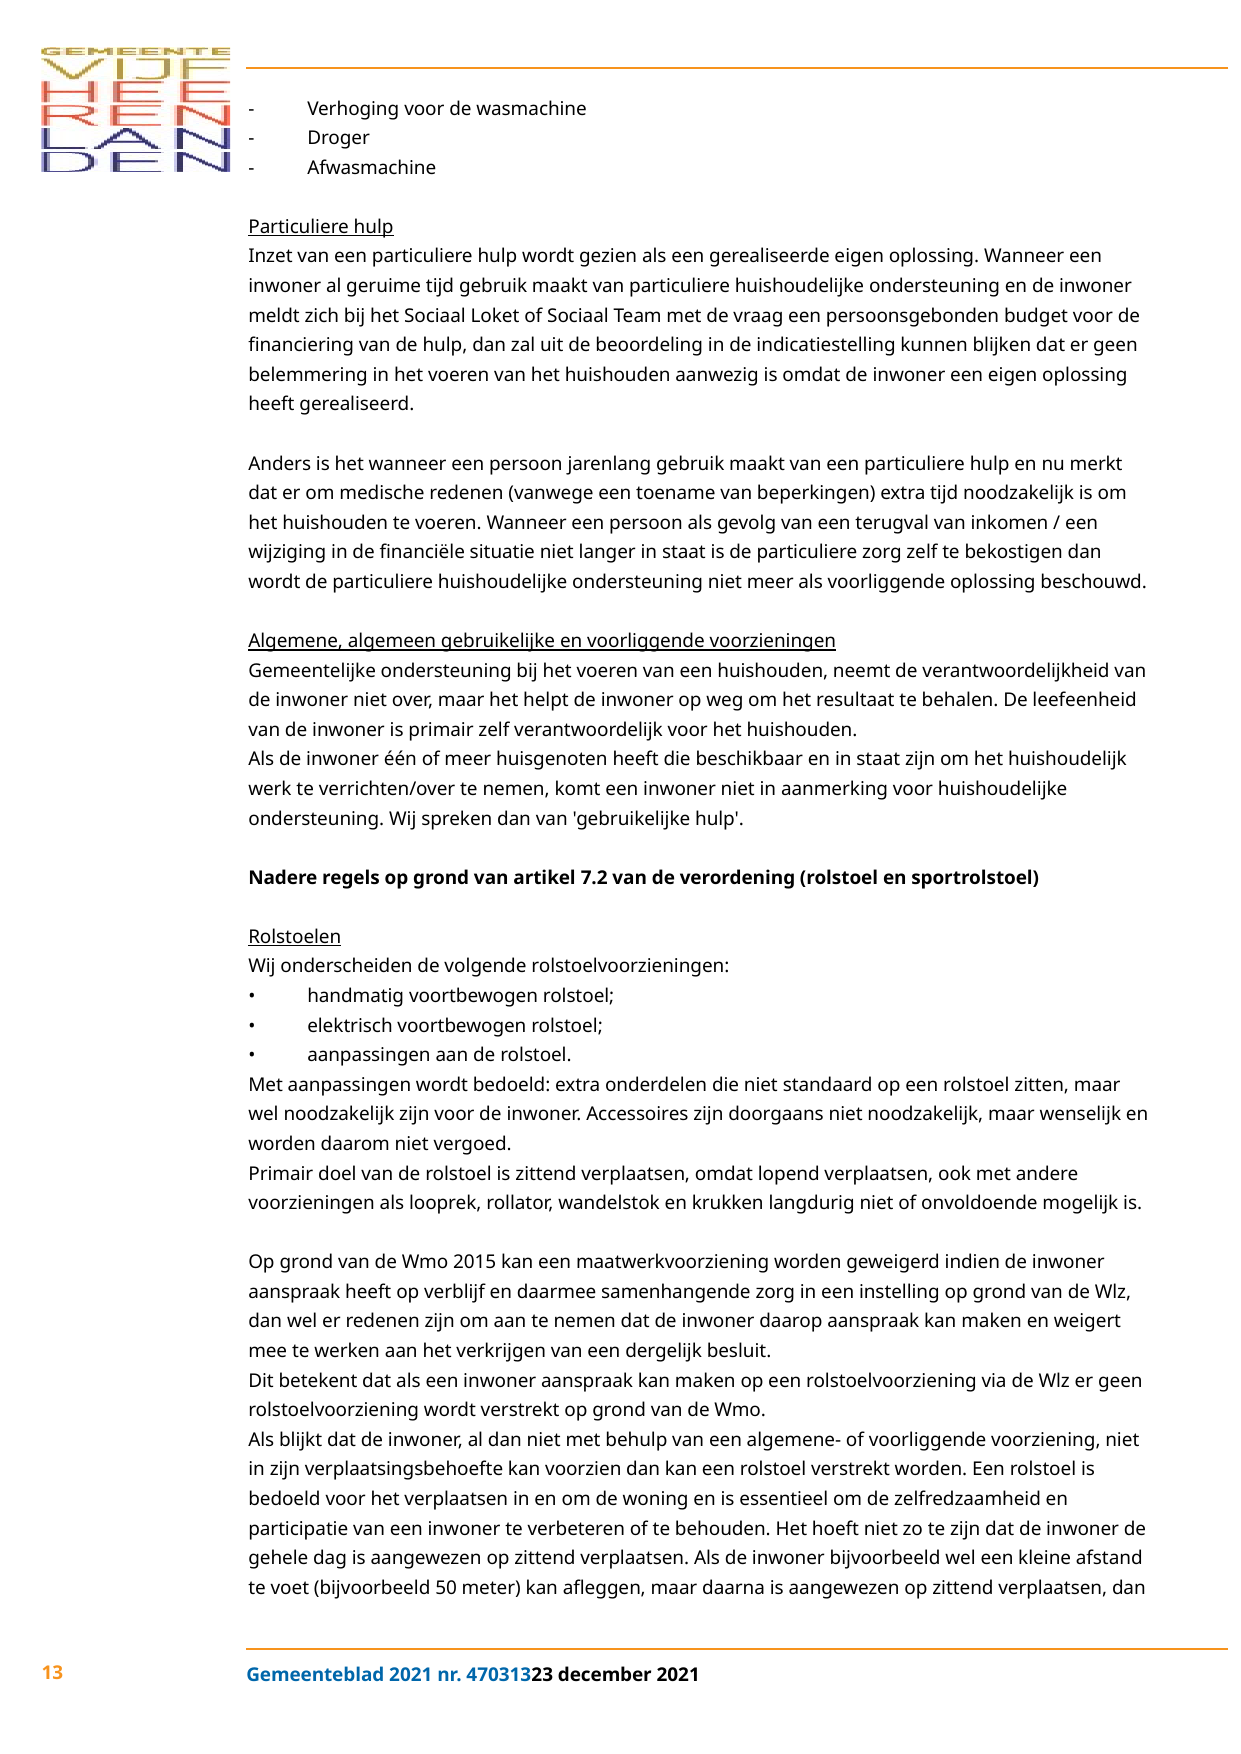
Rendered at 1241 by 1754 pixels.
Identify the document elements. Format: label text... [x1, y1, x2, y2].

list Verhoging voor de wasmachine [248, 95, 1152, 121]
list aanpassingen aan de rolstoel. [248, 1041, 1152, 1067]
text Als blijkt dat de inwoner, al dan niet met behulp van een algemene- of voorliggende voorziening, niet in zijn verplaatsingsbehoefte kan voorzien dan kan een rolstoel verstrekt worden. Een rolstoel is bedoeld voor het verplaatsen in en om de woning en is essentieel om de zelfredzaamheid en participatie van een inwoner te verbeteren of te behouden. Het hoeft niet zo te zijn dat de inwoner de gehele dag is aangewezen op zittend verplaatsen. Als de inwoner bijvoorbeeld wel een kleine afstand te voet (bijvoorbeeld 50 meter) kan afleggen, maar daarna is aangewezen op zittend verplaatsen, dan [248, 1426, 1152, 1600]
text Als de inwoner één of meer huisgenoten heeft die beschikbaar en in staat zijn om het huishoudelijk werk te verrichten/over te nemen, komt een inwoner niet in aanmerking voor huishoudelijke ondersteuning. Wij spreken dan van 'gebruikelijke hulp'. [248, 746, 1152, 831]
text Dit betekent dat als een inwoner aanspraak kan maken op een rolstoelvoorziening via de Wlz er geen rolstoelvoorziening wordt verstrekt op grond van de Wmo. [248, 1367, 1152, 1422]
text Op grond van de Wmo 2015 kan een maatwerkvoorziening worden geweigerd indien de inwoner aanspraak heeft op verblijf en daarmee samenhangende zorg in een instelling op grond van de Wlz, dan wel er redenen zijn om aan te nemen dat de inwoner daarop aanspraak kan maken en weigert mee te werken aan het verkrijgen van een dergelijk besluit. [248, 1248, 1152, 1363]
text Met aanpassingen wordt bedoeld: extra onderdelen die niet standaard op een rolstoel zitten, maar wel noodzakelijk zijn voor de inwoner. Accessoires zijn doorgaans niet noodzakelijk, maar wenselijk en worden daarom niet vergoed. [248, 1071, 1152, 1156]
picture [41, 47, 231, 172]
text Inzet van een particuliere hulp wordt gezien als een gerealiseerde eigen oplossing. Wanneer een inwoner al geruime tijd gebruik maakt van particuliere huishoudelijke ondersteuning en de inwoner meldt zich bij het Sociaal Loket of Sociaal Team met de vraag een persoonsgebonden budget voor de financiering van de hulp, dan zal uit de beoordeling in de indicatiestelling kunnen blijken dat er geen belemmering in het voeren van het huishouden aanwezig is omdat de inwoner een eigen oplossing heeft gerealiseerd. [248, 243, 1152, 416]
text Particuliere hulp [248, 213, 1152, 239]
list handmatig voortbewogen rolstoel; [248, 982, 1152, 1008]
text Algemene, algemeen gebruikelijke en voorliggende voorzieningen [248, 627, 1152, 653]
text Nadere regels op grond van artikel 7.2 van de verordening (rolstoel en sportrolstoel) [248, 864, 1152, 890]
text Wij onderscheiden de volgende rolstoelvoorzieningen: [248, 953, 1152, 978]
list Afwasmachine [248, 154, 1152, 180]
list Droger [248, 124, 1152, 150]
text Anders is het wanneer een persoon jarenlang gebruik maakt van een particuliere hulp en nu merkt dat er om medische redenen (vanwege een toename van beperkingen) extra tijd noodzakelijk is om het huishouden te voeren. Wanneer een persoon als gevolg van een terugval van inkomen / een wijziging in de financiële situatie niet langer in staat is de particuliere zorg zelf te bekostigen dan wordt de particuliere huishoudelijke ondersteuning niet meer als voorliggende oplossing beschouwd. [248, 450, 1152, 594]
text Rolstoelen [248, 923, 1152, 949]
text Gemeentelijke ondersteuning bij het voeren van een huishouden, neemt de verantwoordelijkheid van de inwoner niet over, maar het helpt de inwoner op weg om het resultaat te behalen. De leefeenheid van de inwoner is primair zelf verantwoordelijk voor het huishouden. [248, 657, 1152, 742]
text Primair doel van de rolstoel is zittend verplaatsen, omdat lopend verplaatsen, ook met andere voorzieningen als looprek, rollator, wandelstok en krukken langdurig niet of onvoldoende mogelijk is. [248, 1160, 1152, 1215]
list elektrisch voortbewogen rolstoel; [248, 1012, 1152, 1038]
